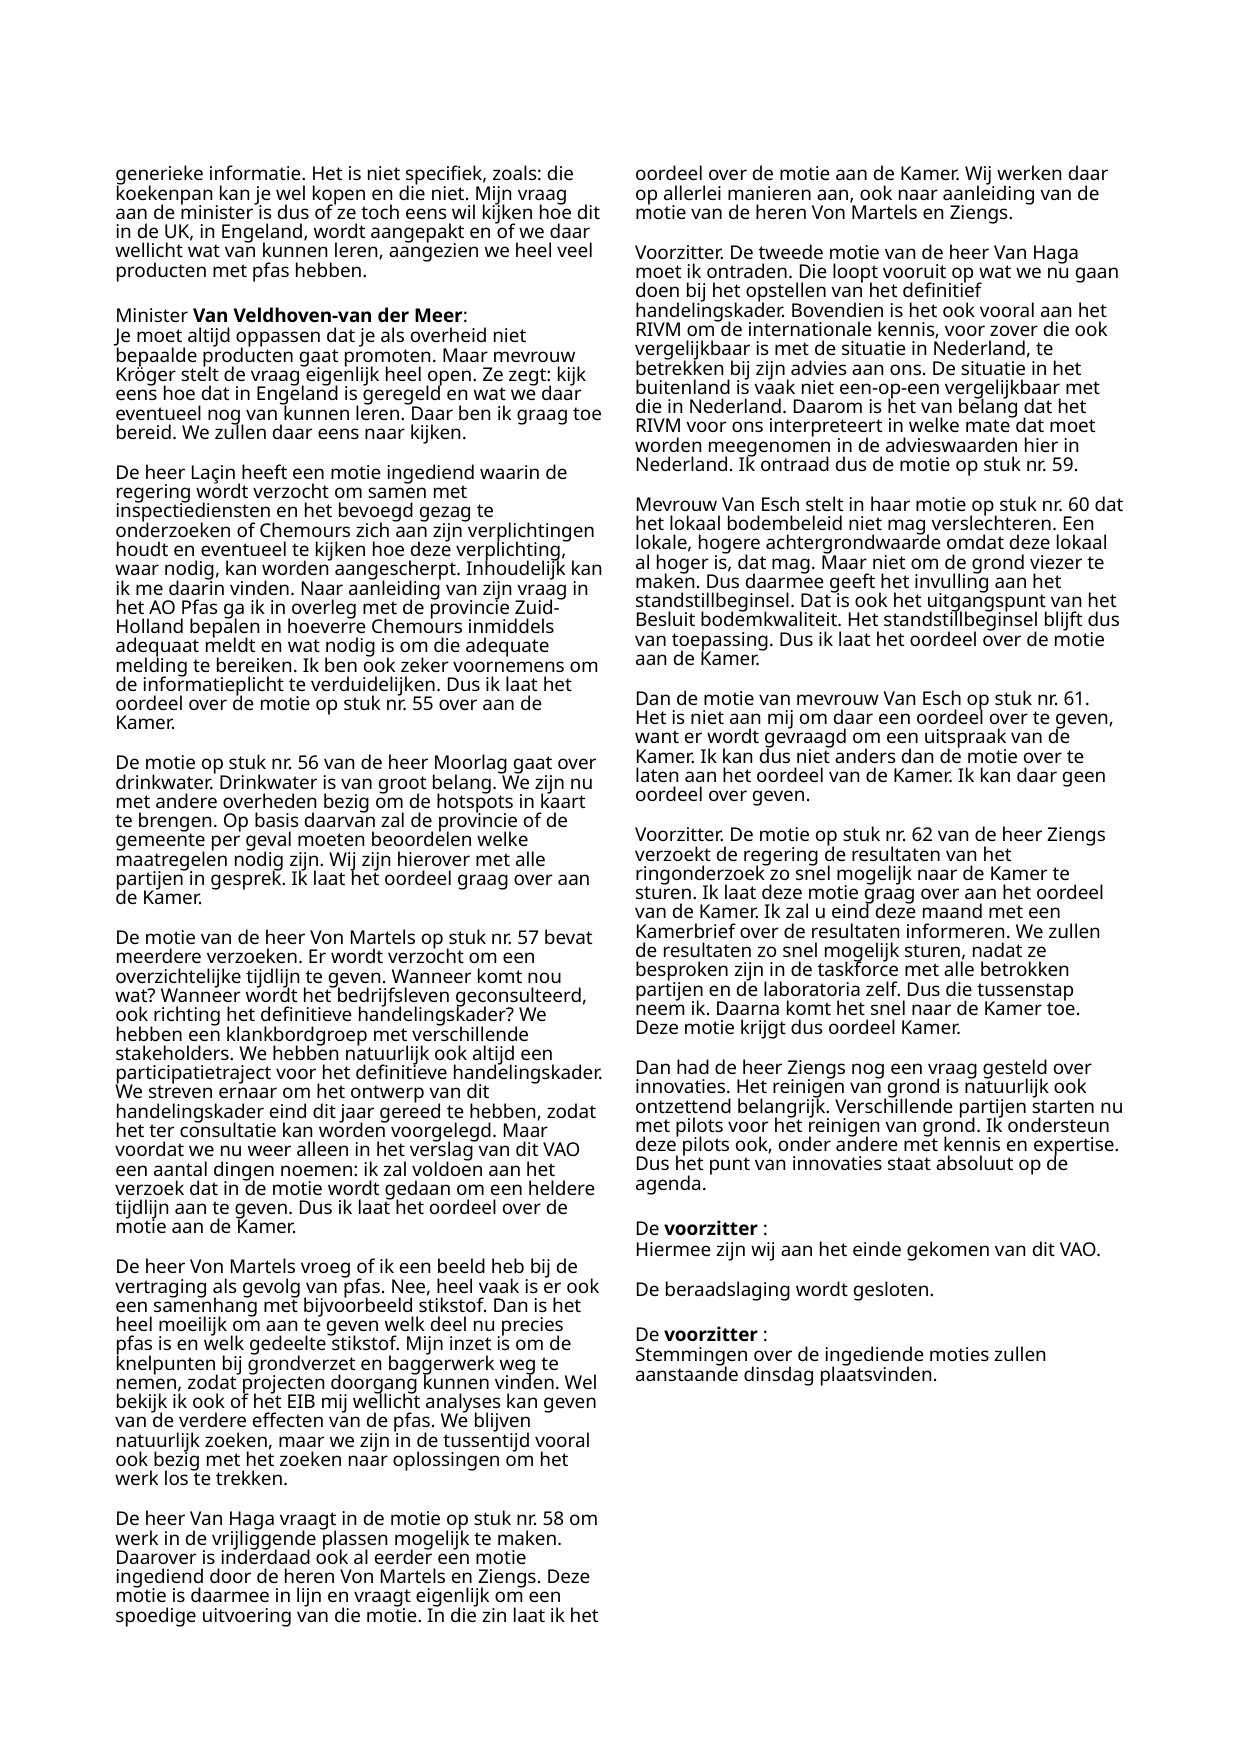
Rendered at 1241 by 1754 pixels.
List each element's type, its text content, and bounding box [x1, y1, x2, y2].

text generieke informatie. Het is niet specifiek, zoals: die koekenpan kan je wel kopen en die niet. Mijn vraag aan de minister is dus of ze toch eens wil kijken hoe dit in de UK, in Engeland, wordt aangepakt en of we daar wellicht wat van kunnen leren, aangezien we heel veel producten met pfas hebben. [115, 165, 605, 281]
text De beraadslaging wordt gesloten. [635, 1281, 1125, 1300]
text De voorzitter : [635, 1321, 1125, 1346]
text oordeel over de motie aan de Kamer. Wij werken daar op allerlei manieren aan, ook naar aanleiding van de motie van de heren Von Martels en Ziengs. [635, 165, 1125, 223]
text Je moet altijd oppassen dat je als overheid niet bepaalde producten gaat promoten. Maar mevrouw Kröger stelt de vraag eigenlijk heel open. Ze zegt: kijk eens hoe dat in Engeland is geregeld en wat we daar eventueel nog van kunnen leren. Daar ben ik graag toe bereid. We zullen daar eens naar kijken. [115, 327, 605, 443]
text De motie van de heer Von Martels op stuk nr. 57 bevat meerdere verzoeken. Er wordt verzocht om een overzichtelijke tijdlijn te geven. Wanneer komt nou wat? Wanneer wordt het bedrijfsleven geconsulteerd, ook richting het definitieve handelingskader? We hebben een klankbordgroep met verschillende stakeholders. We hebben natuurlijk ook altijd een participatietraject voor het definitieve handelingskader. We streven ernaar om het ontwerp van dit handelingskader eind dit jaar gereed te hebben, zodat het ter consultatie kan worden voorgelegd. Maar voordat we nu weer alleen in het verslag van dit VAO een aantal dingen noemen: ik zal voldoen aan het verzoek dat in de motie wordt gedaan om een heldere tijdlijn aan te geven. Dus ik laat het oordeel over de motie aan de Kamer. [115, 929, 605, 1238]
text Dan de motie van mevrouw Van Esch op stuk nr. 61. Het is niet aan mij om daar een oordeel over te geven, want er wordt gevraagd om een uitspraak van de Kamer. Ik kan dus niet anders dan de motie over te laten aan het oordeel van de Kamer. Ik kan daar geen oordeel over geven. [635, 690, 1125, 806]
text De heer Laçin heeft een motie ingediend waarin de regering wordt verzocht om samen met inspectiediensten en het bevoegd gezag te onderzoeken of Chemours zich aan zijn verplichtingen houdt en eventueel te kijken hoe deze verplichting, waar nodig, kan worden aangescherpt. Inhoudelijk kan ik me daarin vinden. Naar aanleiding van zijn vraag in het AO Pfas ga ik in overleg met de provincie Zuid-Holland bepalen in hoeverre Chemours inmiddels adequaat meldt en wat nodig is om die adequate melding te bereiken. Ik ben ook zeker voornemens om de informatieplicht te verduidelijken. Dus ik laat het oordeel over de motie op stuk nr. 55 over aan de Kamer. [115, 464, 605, 734]
text Dan had de heer Ziengs nog een vraag gesteld over innovaties. Het reinigen van grond is natuurlijk ook ontzettend belangrijk. Verschillende partijen starten nu met pilots voor het reinigen van grond. Ik ondersteun deze pilots ook, onder andere met kennis en expertise. Dus het punt van innovaties staat absoluut op de agenda. [635, 1059, 1125, 1194]
text Voorzitter. De motie op stuk nr. 62 van de heer Ziengs verzoekt de regering de resultaten van het ringonderzoek zo snel mogelijk naar de Kamer te sturen. Ik laat deze motie graag over aan het oordeel van de Kamer. Ik zal u eind deze maand met een Kamerbrief over de resultaten informeren. We zullen de resultaten zo snel mogelijk sturen, nadat ze besproken zijn in de taskforce met alle betrokken partijen en de laboratoria zelf. Dus die tussenstap neem ik. Daarna komt het snel naar de Kamer toe. Deze motie krijgt dus oordeel Kamer. [635, 826, 1125, 1038]
text Stemmingen over de ingediende moties zullen aanstaande dinsdag plaatsvinden. [635, 1346, 1125, 1385]
text Minister Van Veldhoven-van der Meer: [115, 302, 605, 327]
text Mevrouw Van Esch stelt in haar motie op stuk nr. 60 dat het lokaal bodembeleid niet mag verslechteren. Een lokale, hogere achtergrondwaarde omdat deze lokaal al hoger is, dat mag. Maar niet om de grond viezer te maken. Dus daarmee geeft het invulling aan het standstillbeginsel. Dat is ook het uitgangspunt van het Besluit bodemkwaliteit. Het standstillbeginsel blijft dus van toepassing. Dus ik laat het oordeel over de motie aan de Kamer. [635, 496, 1125, 669]
text De heer Van Haga vraagt in de motie op stuk nr. 58 om werk in de vrijliggende plassen mogelijk te maken. Daarover is inderdaad ook al eerder een motie ingediend door de heren Von Martels en Ziengs. Deze motie is daarmee in lijn en vraagt eigenlijk om een spoedige uitvoering van die motie. In die zin laat ik het [115, 1510, 605, 1626]
text Voorzitter. De tweede motie van de heer Van Haga moet ik ontraden. Die loopt vooruit op wat we nu gaan doen bij het opstellen van het definitief handelingskader. Bovendien is het ook vooral aan het RIVM om de internationale kennis, voor zover die ook vergelijkbaar is met de situatie in Nederland, te betrekken bij zijn advies aan ons. De situatie in het buitenland is vaak niet een-op-een vergelijkbaar met die in Nederland. Daarom is het van belang dat het RIVM voor ons interpreteert in welke mate dat moet worden meegenomen in de advieswaarden hier in Nederland. Ik ontraad dus de motie op stuk nr. 59. [635, 244, 1125, 475]
text De motie op stuk nr. 56 van de heer Moorlag gaat over drinkwater. Drinkwater is van groot belang. We zijn nu met andere overheden bezig om de hotspots in kaart te brengen. Op basis daarvan zal de provincie of de gemeente per geval moeten beoordelen welke maatregelen nodig zijn. Wij zijn hierover met alle partijen in gesprek. Ik laat het oordeel graag over aan de Kamer. [115, 754, 605, 908]
text De heer Von Martels vroeg of ik een beeld heb bij de vertraging als gevolg van pfas. Nee, heel vaak is er ook een samenhang met bijvoorbeeld stikstof. Dan is het heel moeilijk om aan te geven welk deel nu precies pfas is en welk gedeelte stikstof. Mijn inzet is om de knelpunten bij grondverzet en baggerwerk weg te nemen, zodat projecten doorgang kunnen vinden. Wel bekijk ik ook of het EIB mij wellicht analyses kan geven van de verdere effecten van de pfas. We blijven natuurlijk zoeken, maar we zijn in de tussentijd vooral ook bezig met het zoeken naar oplossingen om het werk los te trekken. [115, 1258, 605, 1489]
text De voorzitter : [635, 1215, 1125, 1241]
text Hiermee zijn wij aan het einde gekomen van dit VAO. [635, 1241, 1125, 1260]
